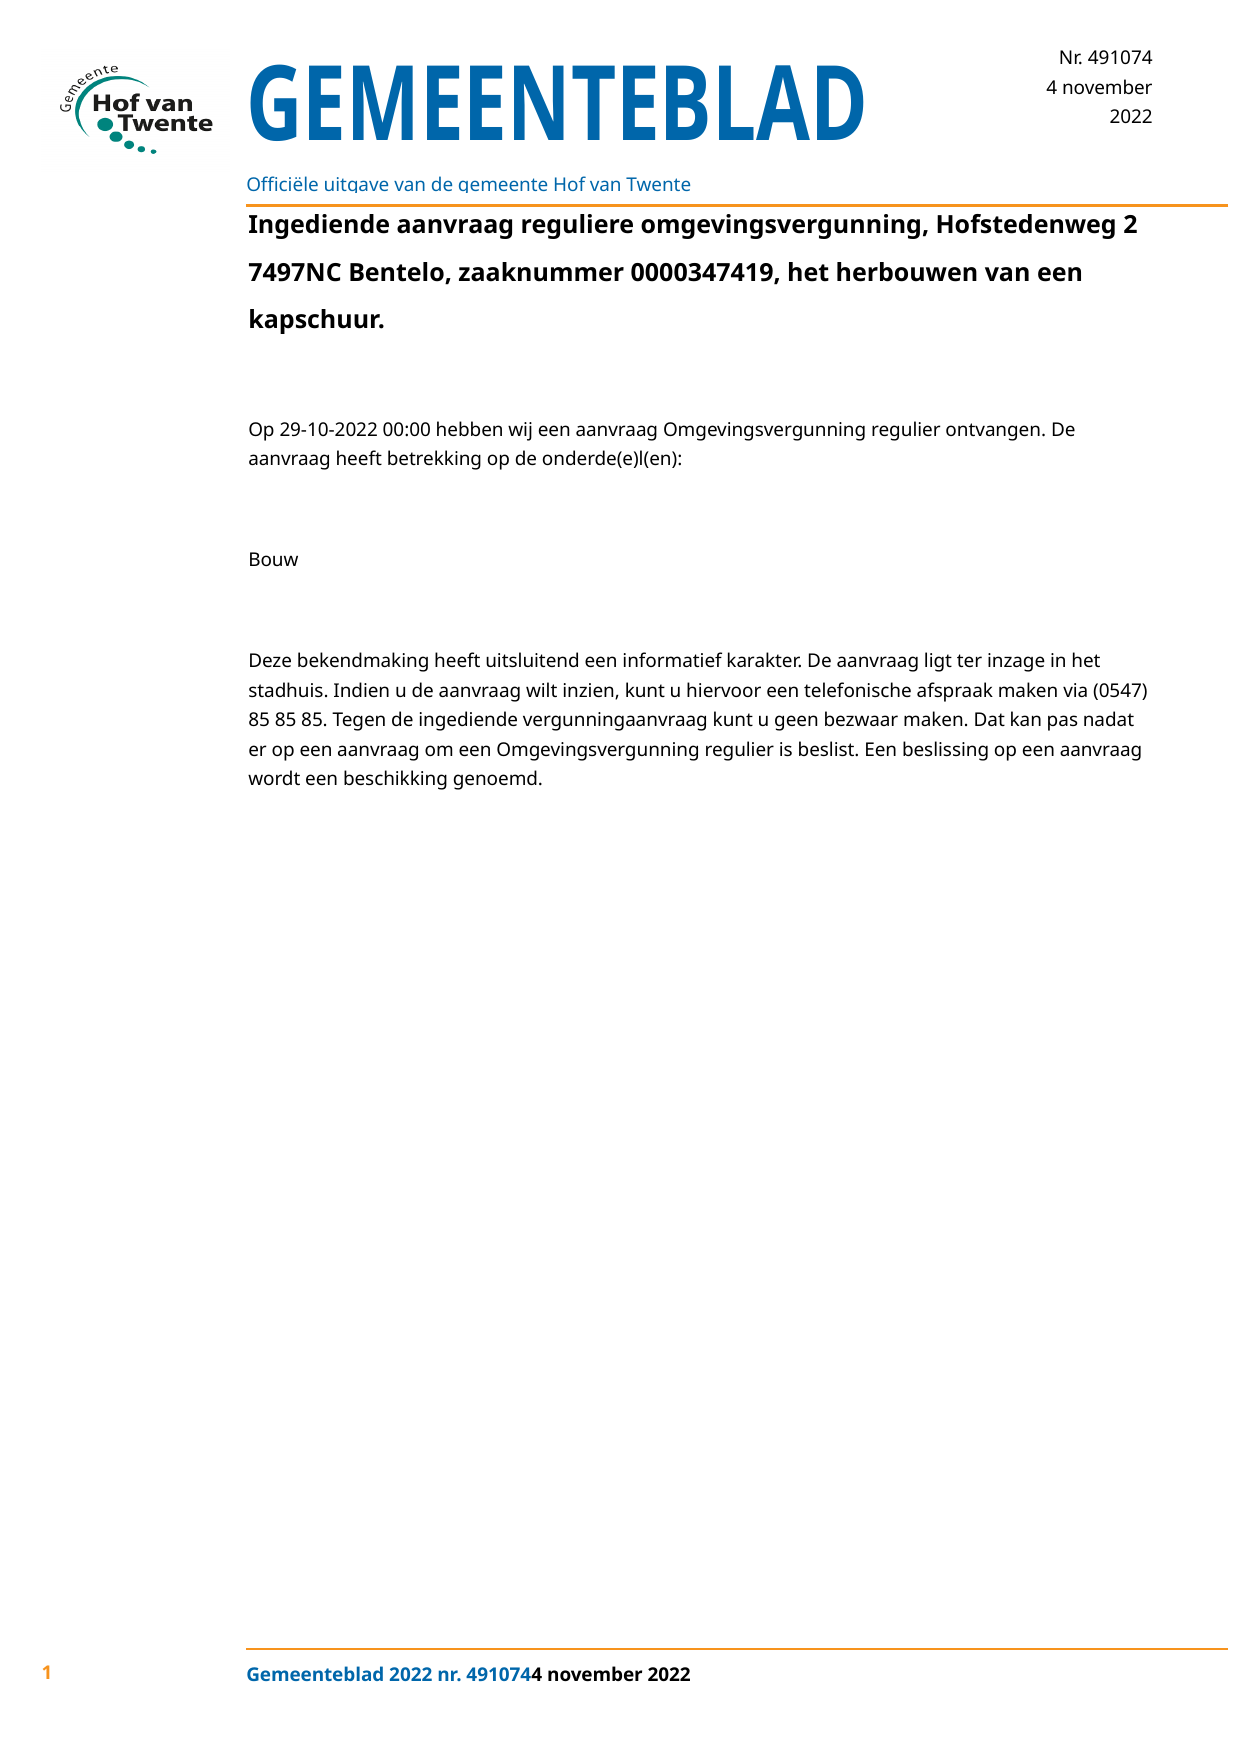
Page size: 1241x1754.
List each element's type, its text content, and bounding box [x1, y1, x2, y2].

picture [41, 47, 231, 172]
text Deze bekendmaking heeft uitsluitend een informatief karakter. De aanvraag ligt ter inzage in het stadhuis. Indien u de aanvraag wilt inzien, kunt u hiervoor een telefonische afspraak maken via (0547) 85 85 85. Tegen de ingediende vergunningaanvraag kunt u geen bezwaar maken. Dat kan pas nadat er op een aanvraag om een Omgevingsvergunning regulier is beslist. Een beslissing op een aanvraag wordt een beschikking genoemd. [248, 647, 1152, 791]
text Bouw [248, 546, 1152, 572]
text Op 29-10-2022 00:00 hebben wij een aanvraag Omgevingsvergunning regulier ontvangen. De aanvraag heeft betrekking op de onderde(e)l(en): [248, 416, 1152, 471]
text Ingediende aanvraag reguliere omgevingsvergunning, Hofstedenweg 2 7497NC Bentelo, zaaknummer 0000347419, het herbouwen van een kapschuur. [248, 207, 1152, 336]
